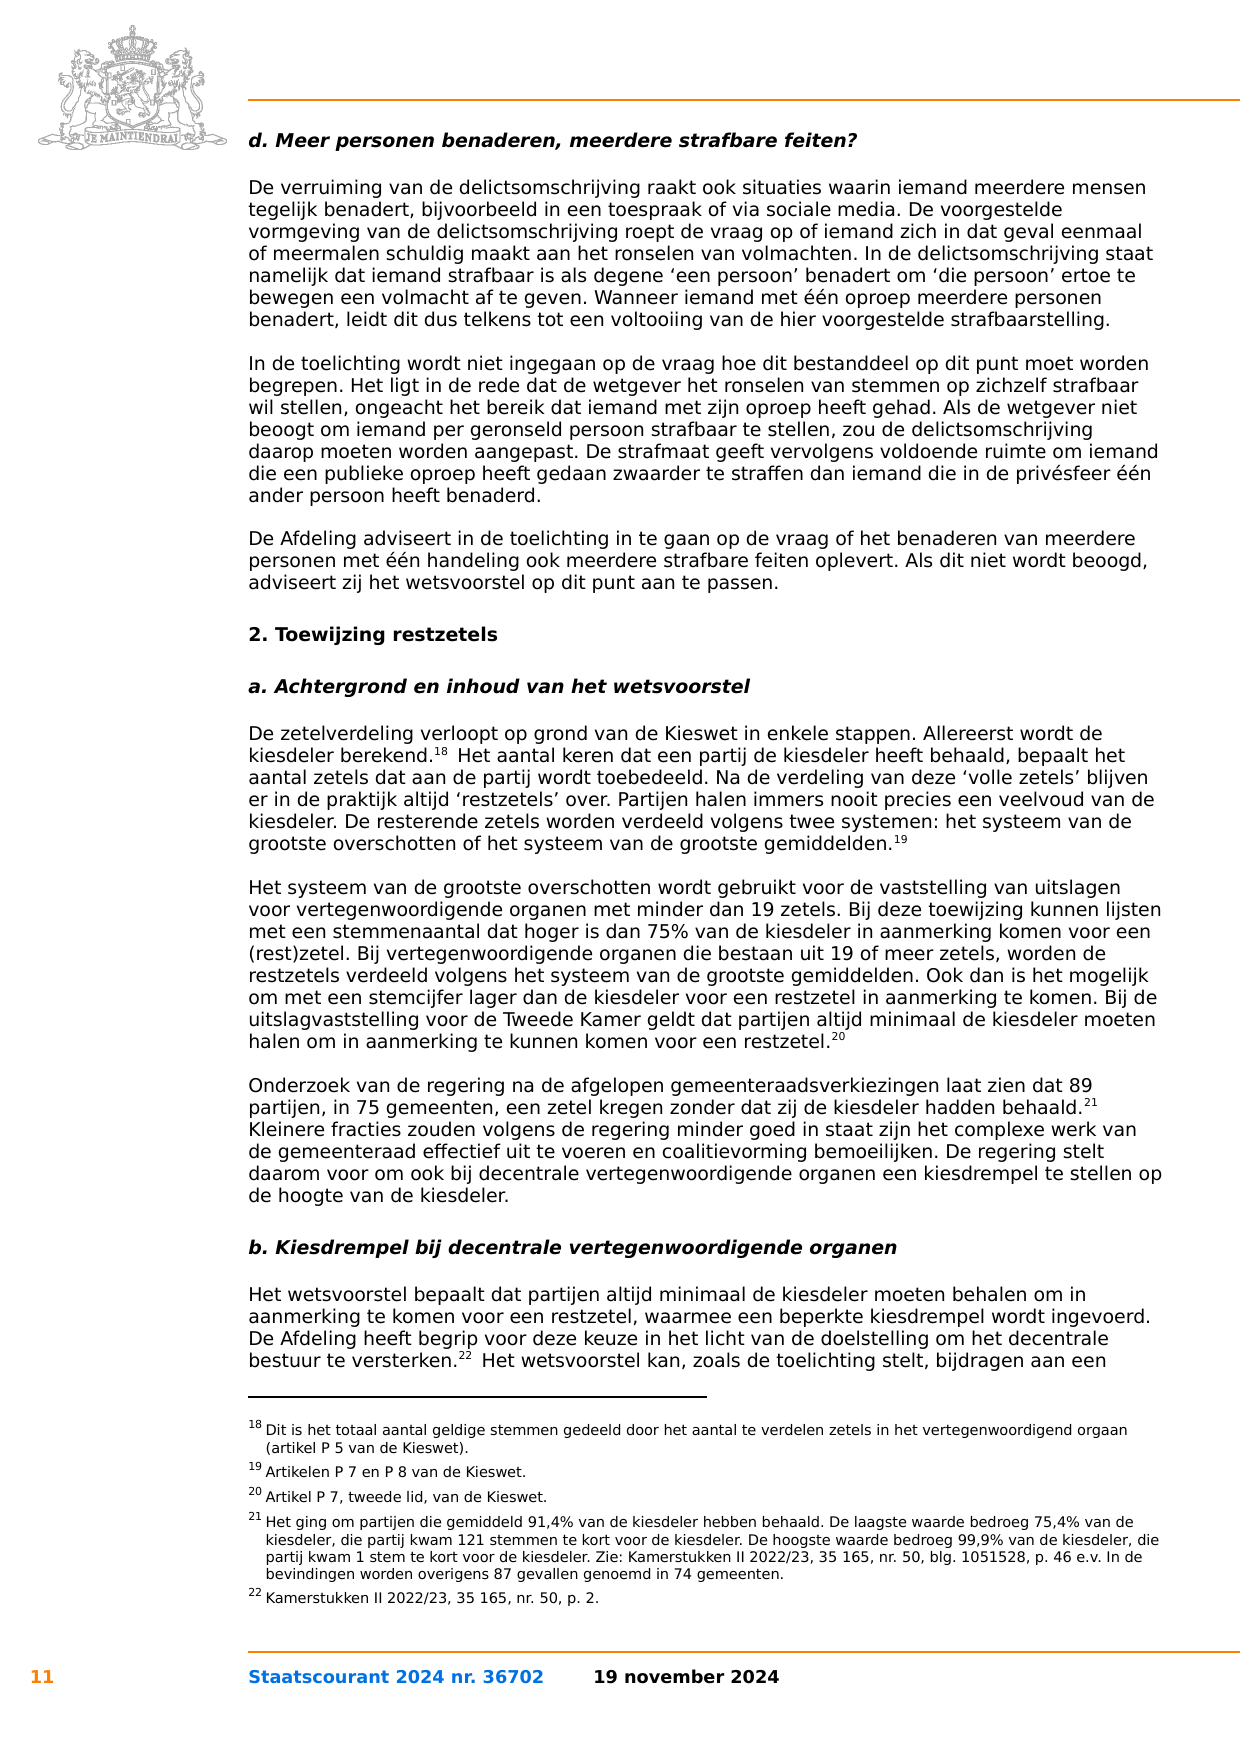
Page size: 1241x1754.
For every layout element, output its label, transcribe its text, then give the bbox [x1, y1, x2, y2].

text In de toelichting wordt niet ingegaan op de vraag hoe dit bestanddeel op dit punt moet worden begrepen. Het ligt in de rede dat de wetgever het ronselen van stemmen op zichzelf strafbaar wil stellen, ongeacht het bereik dat iemand met zijn oproep heeft gehad. Als de wetgever niet beoogt om iemand per geronseld persoon strafbaar te stellen, zou de delictsomschrijving daarop moeten worden aangepast. De strafmaat geeft vervolgens voldoende ruimte om iemand die een publieke oproep heeft gedaan zwaarder te straffen dan iemand die in de privésfeer één ander persoon heeft benaderd. [248, 353, 1163, 506]
text Artikel P 7, tweede lid, van de Kieswet. [248, 1485, 1163, 1507]
text Artikelen P 7 en P 8 van de Kieswet. [248, 1460, 1163, 1482]
text Kamerstukken II 2022/23, 35 165, nr. 50, p. 2. [248, 1586, 1163, 1608]
text Het wetsvoorstel bepaalt dat partijen altijd minimaal de kiesdeler moeten behalen om in aanmerking te komen voor een restzetel, waarmee een beperkte kiesdrempel wordt ingevoerd. De Afdeling heeft begrip voor deze keuze in het licht van de doelstelling om het decentrale bestuur te versterken. Het wetsvoorstel kan, zoals de toelichting stelt, bijdragen aan een [248, 1283, 1163, 1371]
subtitle a. Achtergrond en inhoud van het wetsvoorstel [248, 676, 1163, 698]
text Onderzoek van de regering na de afgelopen gemeenteraadsverkiezingen laat zien dat 89 partijen, in 75 gemeenten, een zetel kregen zonder dat zij de kiesdeler hadden behaald. Kleinere fracties zouden volgens de regering minder goed in staat zijn het complexe werk van de gemeenteraad effectief uit te voeren en coalitievorming bemoeilijken. De regering stelt daarom voor om ook bij decentrale vertegenwoordigende organen een kiesdrempel te stellen op de hoogte van de kiesdeler. [248, 1075, 1163, 1207]
text De zetelverdeling verloopt op grond van de Kieswet in enkele stappen. Allereerst wordt de kiesdeler berekend. Het aantal keren dat een partij de kiesdeler heeft behaald, bepaalt het aantal zetels dat aan de partij wordt toebedeeld. Na de verdeling van deze ‘volle zetels’ blijven er in de praktijk altijd ‘restzetels’ over. Partijen halen immers nooit precies een veelvoud van de kiesdeler. De resterende zetels worden verdeeld volgens twee systemen: het systeem van de grootste overschotten of het systeem van de grootste gemiddelden. [248, 723, 1163, 855]
subtitle d. Meer personen benaderen, meerdere strafbare feiten? [248, 130, 1163, 152]
subtitle b. Kiesdrempel bij decentrale vertegenwoordigende organen [248, 1237, 1163, 1258]
text De verruiming van de delictsomschrijving raakt ook situaties waarin iemand meerdere mensen tegelijk benadert, bijvoorbeeld in een toespraak of via sociale media. De voorgestelde vormgeving van de delictsomschrijving roept de vraag op of iemand zich in dat geval eenmaal of meermalen schuldig maakt aan het ronselen van volmachten. In de delictsomschrijving staat namelijk dat iemand strafbaar is als degene ‘een persoon’ benadert om ‘die persoon’ ertoe te bewegen een volmacht af te geven. Wanneer iemand met één oproep meerdere personen benadert, leidt dit dus telkens tot een voltooiing van de hier voorgestelde strafbaarstelling. [248, 177, 1163, 331]
subtitle 2. Toewijzing restzetels [248, 624, 1163, 646]
picture [38, 25, 227, 150]
text Dit is het totaal aantal geldige stemmen gedeeld door het aantal te verdelen zetels in het vertegenwoordigend orgaan (artikel P 5 van de Kieswet). [248, 1418, 1163, 1457]
text Het systeem van de grootste overschotten wordt gebruikt voor de vaststelling van uitslagen voor vertegenwoordigende organen met minder dan 19 zetels. Bij deze toewijzing kunnen lijsten met een stemmenaantal dat hoger is dan 75% van de kiesdeler in aanmerking komen voor een (rest)zetel. Bij vertegenwoordigende organen die bestaan uit 19 of meer zetels, worden de restzetels verdeeld volgens het systeem van de grootste gemiddelden. Ook dan is het mogelijk om met een stemcijfer lager dan de kiesdeler voor een restzetel in aanmerking te komen. Bij de uitslagvaststelling voor de Tweede Kamer geldt dat partijen altijd minimaal de kiesdeler moeten halen om in aanmerking te kunnen komen voor een restzetel. [248, 877, 1163, 1053]
text De Afdeling adviseert in de toelichting in te gaan op de vraag of het benaderen van meerdere personen met één handeling ook meerdere strafbare feiten oplevert. Als dit niet wordt beoogd, adviseert zij het wetsvoorstel op dit punt aan te passen. [248, 528, 1163, 594]
text Het ging om partijen die gemiddeld 91,4% van de kiesdeler hebben behaald. De laagste waarde bedroeg 75,4% van de kiesdeler, die partij kwam 121 stemmen te kort voor de kiesdeler. De hoogste waarde bedroeg 99,9% van de kiesdeler, die partij kwam 1 stem te kort voor de kiesdeler. Zie: Kamerstukken II 2022/23, 35 165, nr. 50, blg. 1051528, p. 46 e.v. In de bevindingen worden overigens 87 gevallen genoemd in 74 gemeenten. [248, 1510, 1163, 1583]
